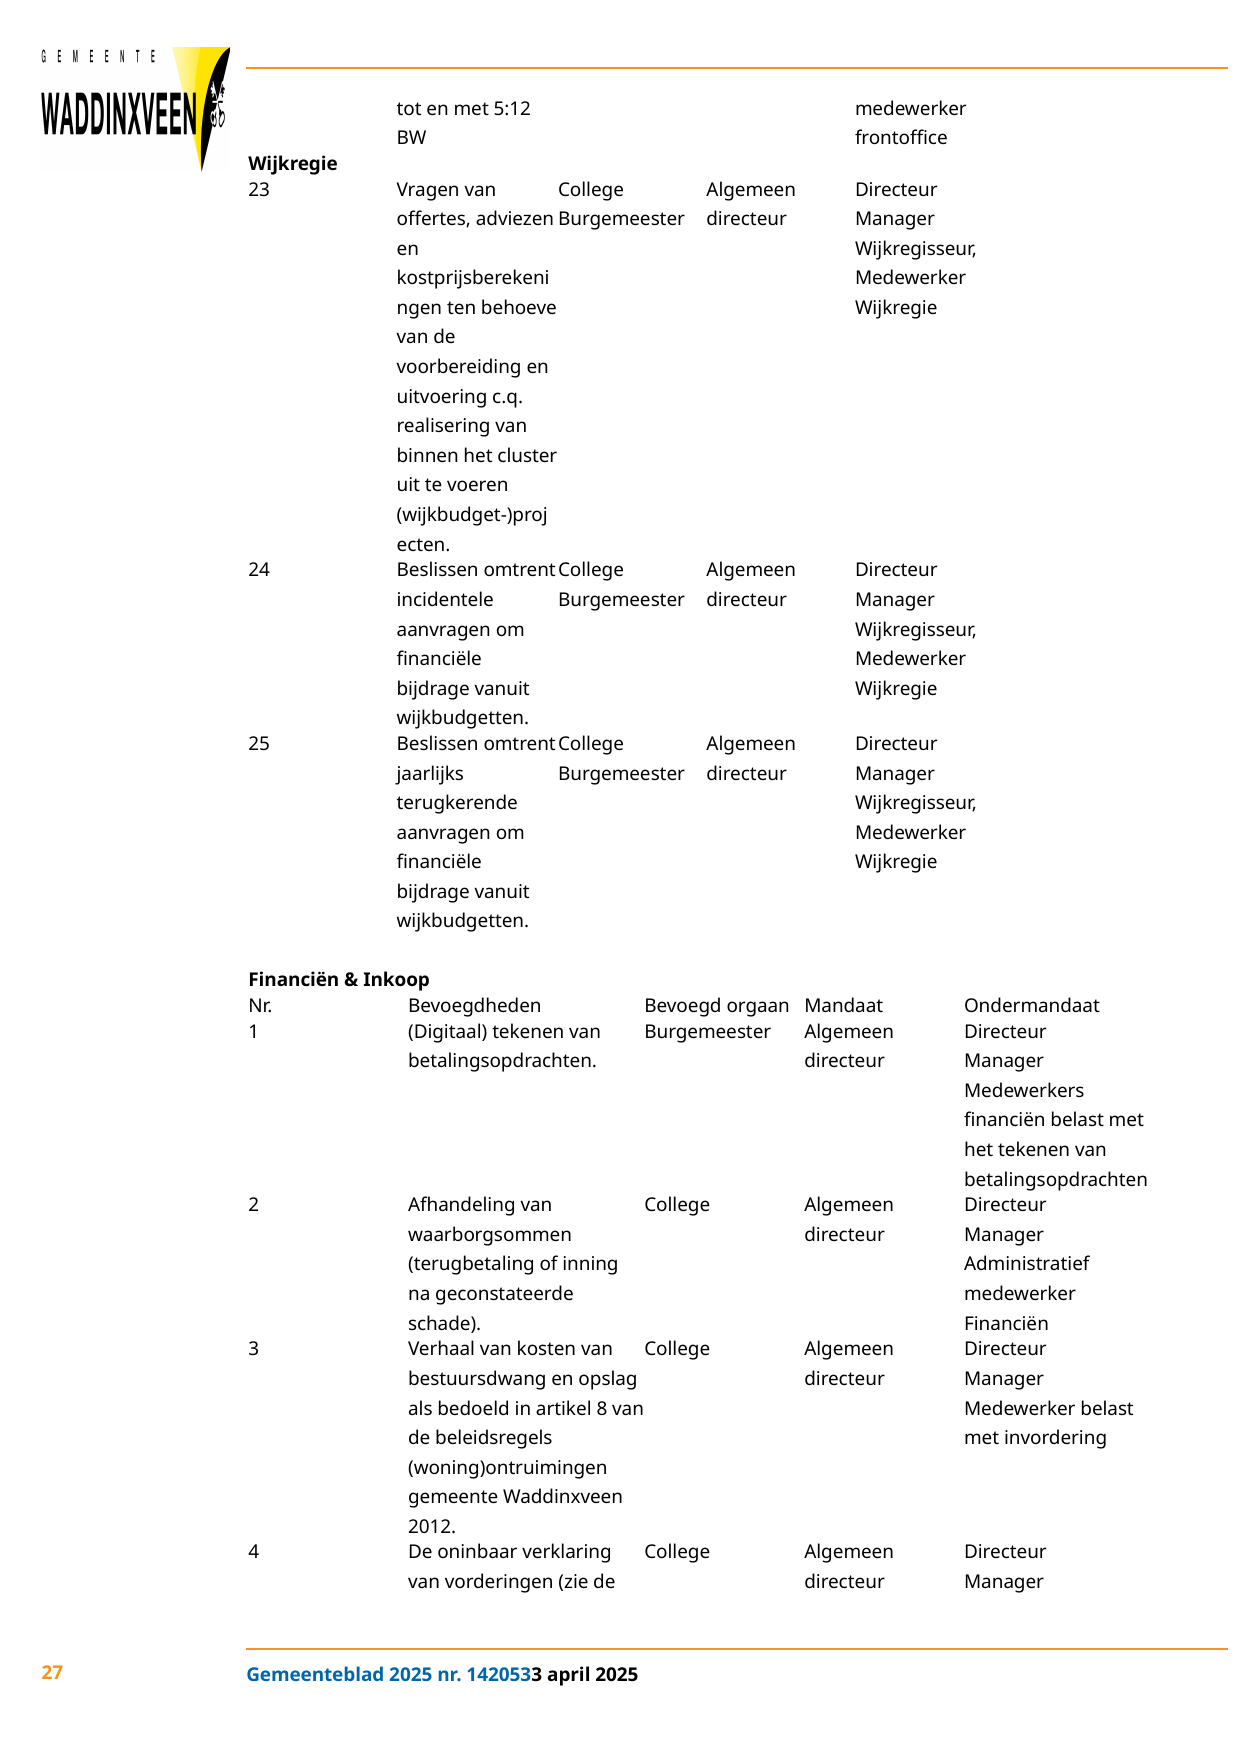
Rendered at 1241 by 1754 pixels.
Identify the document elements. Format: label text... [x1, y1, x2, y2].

table_cell Ondermandaat [964, 992, 1152, 1018]
table_cell College Burgemeester [558, 176, 706, 557]
table_header Financiën & Inkoop [248, 966, 1152, 992]
table_cell 3 [248, 1336, 408, 1539]
table_cell [706, 95, 855, 150]
table_cell 1 [248, 1018, 408, 1191]
table_cell 4 [248, 1539, 408, 1594]
table_cell College [644, 1191, 804, 1336]
table_cell Burgemeester [644, 1018, 804, 1191]
table_cell (Digitaal) tekenen van betalingsopdrachten. [408, 1018, 644, 1191]
table_cell Verhaal van kosten van bestuursdwang en opslag als bedoeld in artikel 8 van de beleidsregels (woning)ontruimingen gemeente Waddinxveen 2012. [408, 1336, 644, 1539]
table_cell College Burgemeester [558, 730, 706, 933]
table_cell Beslissen omtrent jaarlijks terugkerende aanvragen om financiële bijdrage vanuit wijkbudgetten. [396, 730, 558, 933]
table_cell [248, 95, 396, 150]
table_cell De oninbaar verklaring van vorderingen (zie de [408, 1539, 644, 1594]
table_cell 2 [248, 1191, 408, 1336]
table_cell Bevoegd orgaan [644, 992, 804, 1018]
table_cell Mandaat [804, 992, 964, 1018]
table_cell Directeur Manager Wijkregisseur, Medewerker Wijkregie [855, 176, 1003, 557]
table_cell medewerker frontoffice [855, 95, 1003, 150]
table_cell Nr. [248, 992, 408, 1018]
table_cell 23 [248, 176, 396, 557]
table_cell Algemeen directeur [804, 1018, 964, 1191]
table_cell College Burgemeester [558, 557, 706, 730]
table_cell Directeur Manager Wijkregisseur, Medewerker Wijkregie [855, 730, 1003, 933]
table_cell Algemeen directeur [804, 1191, 964, 1336]
table_cell Wijkregie [248, 150, 1152, 176]
table_cell College [644, 1336, 804, 1539]
table_cell Directeur Manager Administratief medewerker Financiën [964, 1191, 1152, 1336]
table_cell Algemeen directeur [804, 1539, 964, 1594]
table_cell 24 [248, 557, 396, 730]
table_cell [1003, 730, 1152, 933]
table_cell College [644, 1539, 804, 1594]
table_cell Directeur Manager Medewerkers financiën belast met het tekenen van betalingsopdrachten [964, 1018, 1152, 1191]
table_cell Algemeen directeur [706, 730, 855, 933]
table_cell Directeur Manager Medewerker belast met invordering [964, 1336, 1152, 1539]
table_cell Vragen van offertes, adviezen en kostprijsberekeningen ten behoeve van de voorbereiding en uitvoering c.q. realisering van binnen het cluster uit te voeren (wijkbudget-)projecten. [396, 176, 558, 557]
table_cell 25 [248, 730, 396, 933]
table_cell Algemeen directeur [706, 176, 855, 557]
table_cell Algemeen directeur [804, 1336, 964, 1539]
table_cell [1003, 95, 1152, 150]
table_cell [1003, 557, 1152, 730]
table_cell Directeur Manager Wijkregisseur, Medewerker Wijkregie [855, 557, 1003, 730]
table_cell [1003, 176, 1152, 557]
table_cell [558, 95, 706, 150]
table_cell Directeur Manager [964, 1539, 1152, 1594]
table_cell Algemeen directeur [706, 557, 855, 730]
table_cell Beslissen omtrent incidentele aanvragen om financiële bijdrage vanuit wijkbudgetten. [396, 557, 558, 730]
picture [41, 47, 231, 172]
table_cell Afhandeling van waarborgsommen (terugbetaling of inning na geconstateerde schade). [408, 1191, 644, 1336]
table_cell tot en met 5:12 BW [396, 95, 558, 150]
table_cell Bevoegdheden [408, 992, 644, 1018]
